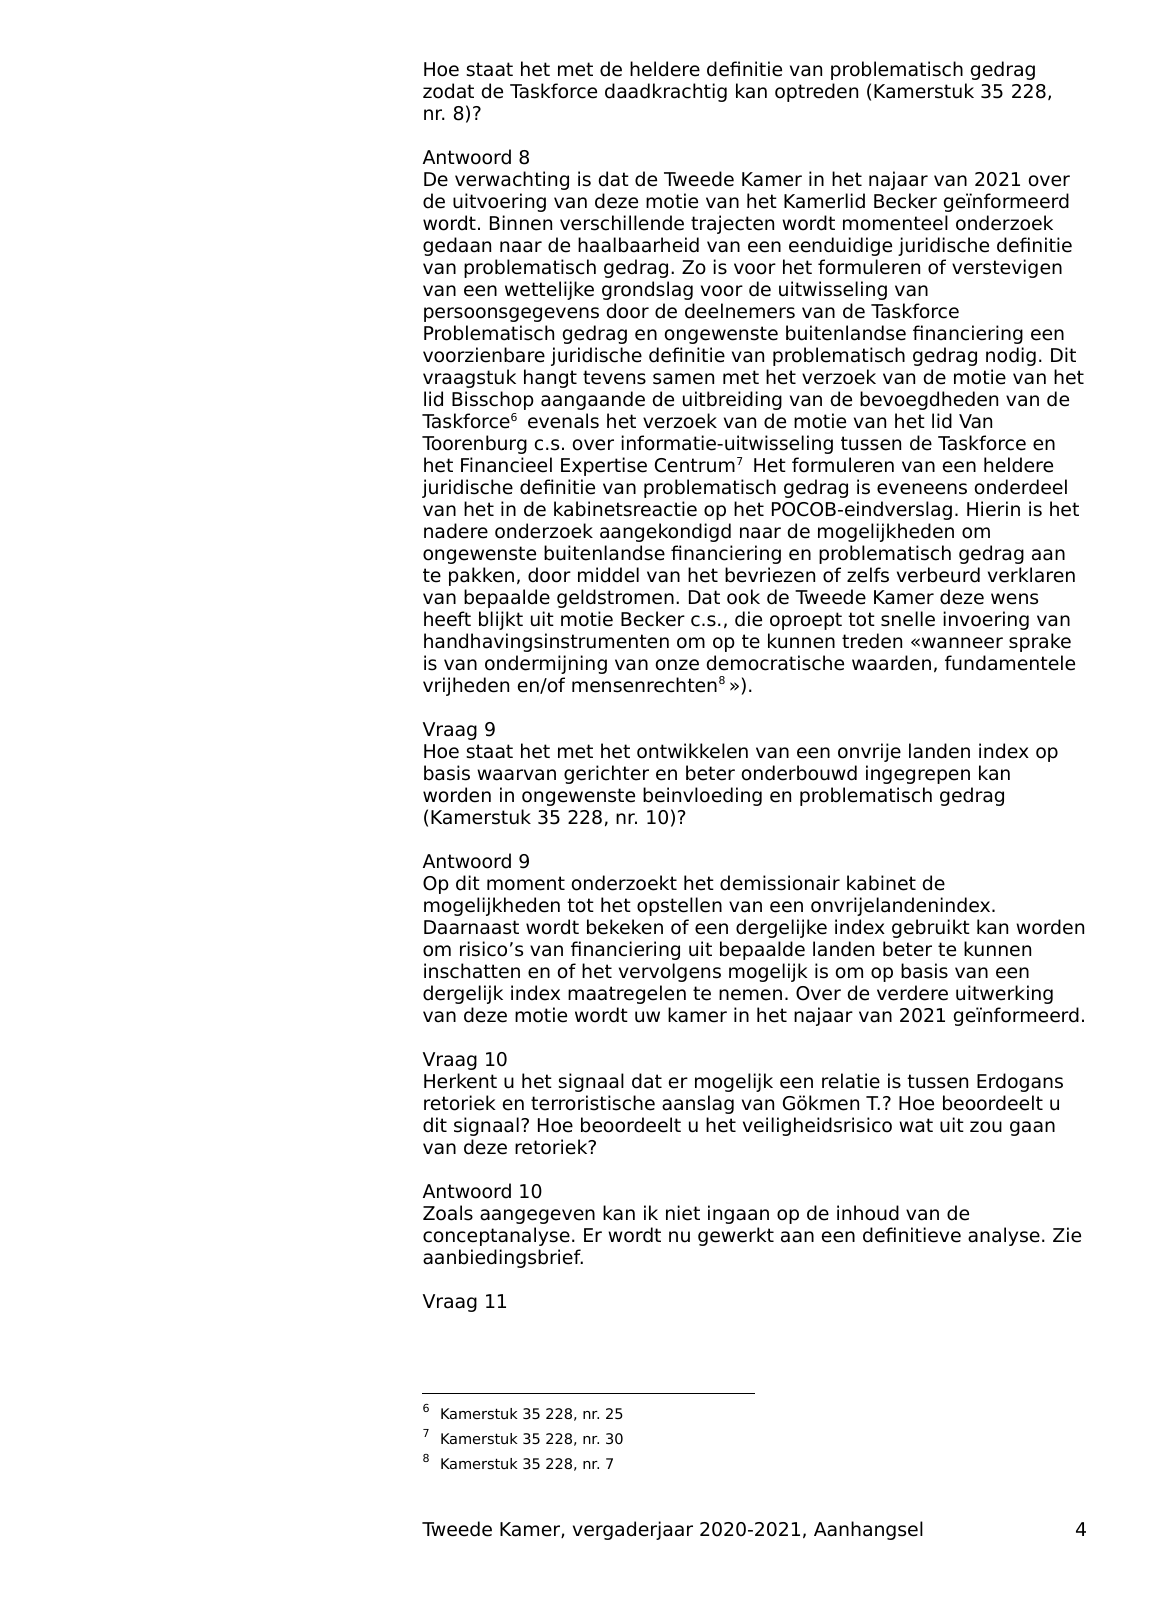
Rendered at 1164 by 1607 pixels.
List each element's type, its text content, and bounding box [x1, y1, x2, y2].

text Antwoord 8 [422, 147, 1087, 169]
text Hoe staat het met het ontwikkelen van een onvrije landen index op basis waarvan gerichter en beter onderbouwd ingegrepen kan worden in ongewenste beinvloeding en problematisch gedrag (Kamerstuk 35 228, nr. 10)? [422, 741, 1087, 829]
text De verwachting is dat de Tweede Kamer in het najaar van 2021 over de uitvoering van deze motie van het Kamerlid Becker geïnformeerd wordt. Binnen verschillende trajecten wordt momenteel onderzoek gedaan naar de haalbaarheid van een eenduidige juridische definitie van problematisch gedrag. Zo is voor het formuleren of verstevigen van een wettelijke grondslag voor de uitwisseling van persoonsgegevens door de deelnemers van de Taskforce Problematisch gedrag en ongewenste buitenlandse financiering een voorzienbare juridische definitie van problematisch gedrag nodig. Dit vraagstuk hangt tevens samen met het verzoek van de motie van het lid Bisschop aangaande de uitbreiding van de bevoegdheden van de Taskforce evenals het verzoek van de motie van het lid Van Toorenburg c.s. over informatie-uitwisseling tussen de Taskforce en het Financieel Expertise Centrum Het formuleren van een heldere juridische definitie van problematisch gedrag is eveneens onderdeel van het in de kabinetsreactie op het POCOB-eindverslag. Hierin is het nadere onderzoek aangekondigd naar de mogelijkheden om ongewenste buitenlandse financiering en problematisch gedrag aan te pakken, door middel van het bevriezen of zelfs verbeurd verklaren van bepaalde geldstromen. Dat ook de Tweede Kamer deze wens heeft blijkt uit motie Becker c.s., die oproept tot snelle invoering van handhavingsinstrumenten om op te kunnen treden «wanneer sprake is van ondermijning van onze democratische waarden, fundamentele vrijheden en/of mensenrechten»). [422, 169, 1087, 697]
text Kamerstuk 35 228, nr. 25 [422, 1402, 1087, 1424]
text Zoals aangegeven kan ik niet ingaan op de inhoud van de conceptanalyse. Er wordt nu gewerkt aan een definitieve analyse. Zie aanbiedingsbrief. [422, 1203, 1087, 1269]
text Vraag 11 [422, 1291, 1087, 1313]
text Antwoord 10 [422, 1181, 1087, 1203]
text Vraag 10 [422, 1049, 1087, 1071]
text Vraag 9 [422, 719, 1087, 741]
text Herkent u het signaal dat er mogelijk een relatie is tussen Erdogans retoriek en terroristische aanslag van Gökmen T.? Hoe beoordeelt u dit signaal? Hoe beoordeelt u het veiligheidsrisico wat uit zou gaan van deze retoriek? [422, 1071, 1087, 1159]
text Kamerstuk 35 228, nr. 30 [422, 1427, 1087, 1449]
text Kamerstuk 35 228, nr. 7 [422, 1452, 1087, 1474]
text Antwoord 9 [422, 851, 1087, 873]
text Op dit moment onderzoekt het demissionair kabinet de mogelijkheden tot het opstellen van een onvrijelandenindex. Daarnaast wordt bekeken of een dergelijke index gebruikt kan worden om risico’s van financiering uit bepaalde landen beter te kunnen inschatten en of het vervolgens mogelijk is om op basis van een dergelijk index maatregelen te nemen. Over de verdere uitwerking van deze motie wordt uw kamer in het najaar van 2021 geïnformeerd. [422, 873, 1087, 1027]
text Hoe staat het met de heldere definitie van problematisch gedrag zodat de Taskforce daadkrachtig kan optreden (Kamerstuk 35 228, nr. 8)? [422, 59, 1087, 125]
